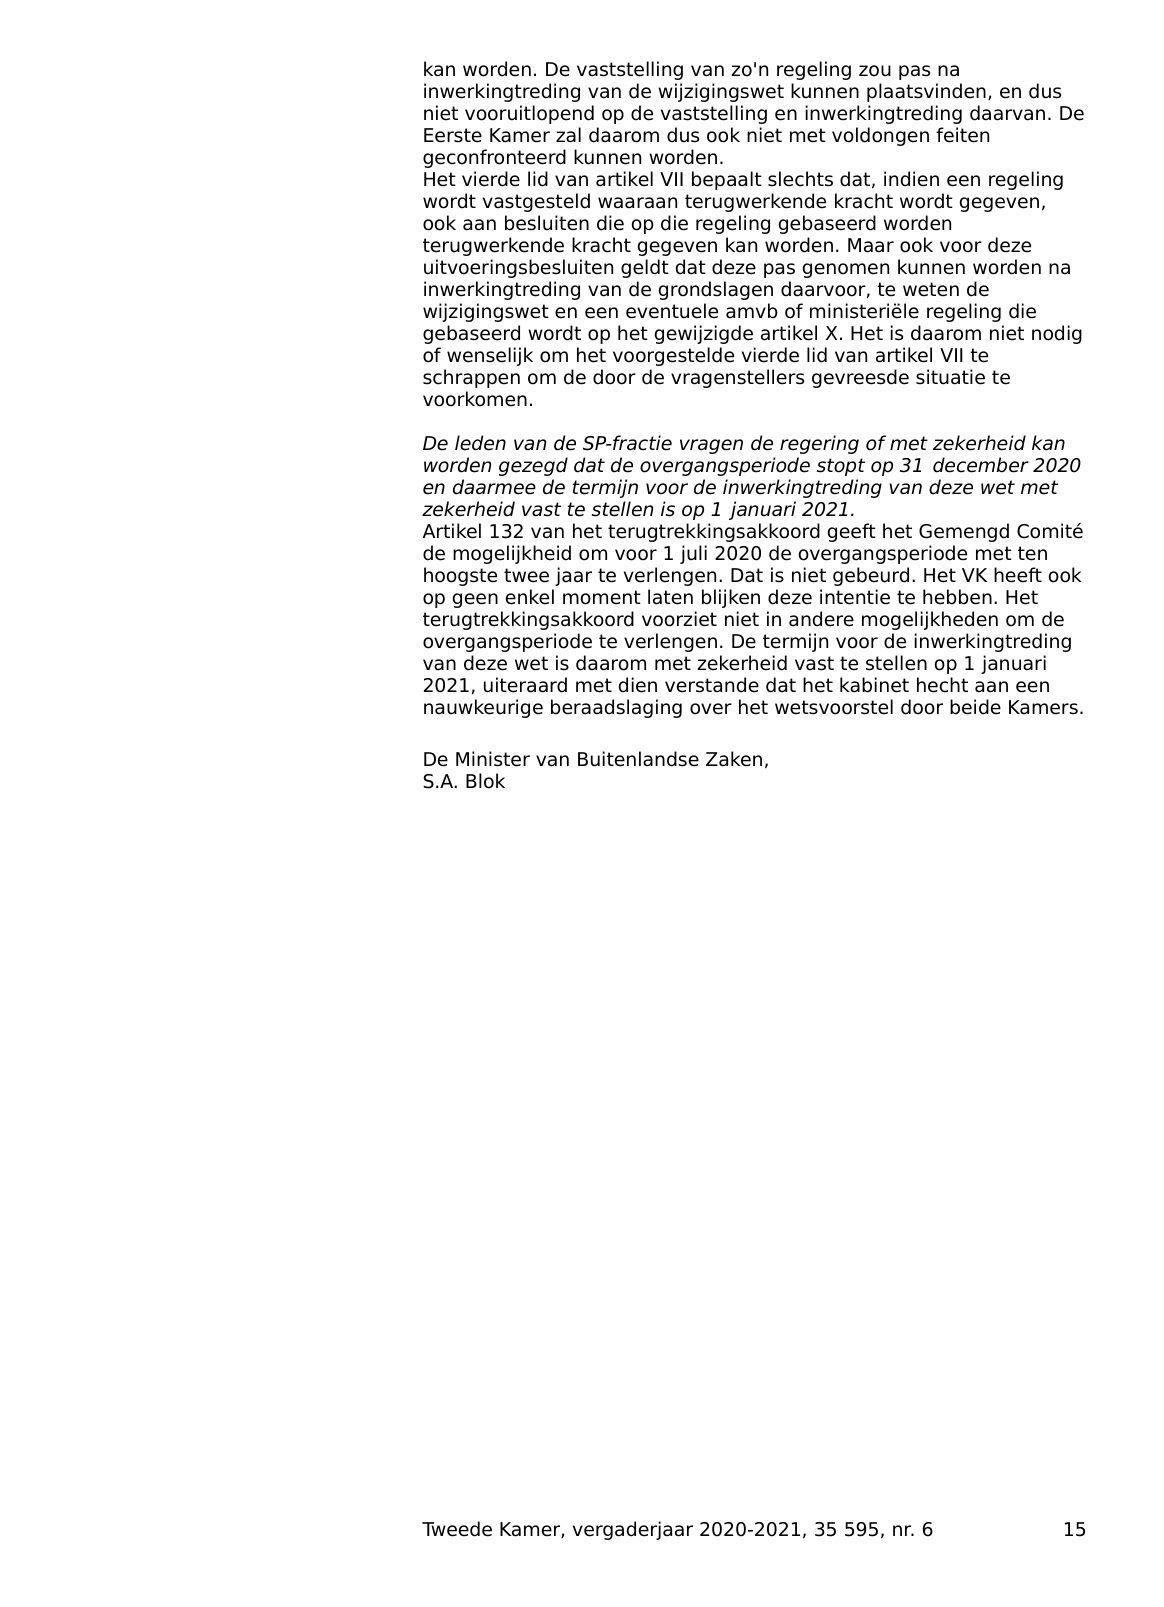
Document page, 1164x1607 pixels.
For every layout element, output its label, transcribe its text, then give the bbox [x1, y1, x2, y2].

text Het vierde lid van artikel VII bepaalt slechts dat, indien een regeling wordt vastgesteld waaraan terugwerkende kracht wordt gegeven, ook aan besluiten die op die regeling gebaseerd worden terugwerkende kracht gegeven kan worden. Maar ook voor deze uitvoeringsbesluiten geldt dat deze pas genomen kunnen worden na inwerkingtreding van de grondslagen daarvoor, te weten de wijzigingswet en een eventuele amvb of ministeriële regeling die gebaseerd wordt op het gewijzigde artikel X. Het is daarom niet nodig of wenselijk om het voorgestelde vierde lid van artikel VII te schrappen om de door de vragenstellers gevreesde situatie te voorkomen. [422, 169, 1087, 411]
text De leden van de SP-fractie vragen de regering of met zekerheid kan worden gezegd dat de overgangsperiode stopt op 31 december 2020 en daarmee de termijn voor de inwerkingtreding van deze wet met zekerheid vast te stellen is op 1 januari 2021. [422, 433, 1087, 521]
text kan worden. De vaststelling van zo'n regeling zou pas na inwerkingtreding van de wijzigingswet kunnen plaatsvinden, en dus niet vooruitlopend op de vaststelling en inwerkingtreding daarvan. De Eerste Kamer zal daarom dus ook niet met voldongen feiten geconfronteerd kunnen worden. [422, 59, 1087, 169]
text Artikel 132 van het terugtrekkingsakkoord geeft het Gemengd Comité de mogelijkheid om voor 1 juli 2020 de overgangsperiode met ten hoogste twee jaar te verlengen. Dat is niet gebeurd. Het VK heeft ook op geen enkel moment laten blijken deze intentie te hebben. Het terugtrekkingsakkoord voorziet niet in andere mogelijkheden om de overgangsperiode te verlengen. De termijn voor de inwerkingtreding van deze wet is daarom met zekerheid vast te stellen op 1 januari 2021, uiteraard met dien verstande dat het kabinet hecht aan een nauwkeurige beraadslaging over het wetsvoorstel door beide Kamers. [422, 521, 1087, 719]
text De Minister van Buitenlandse Zaken, S.A. Blok [422, 749, 1087, 793]
